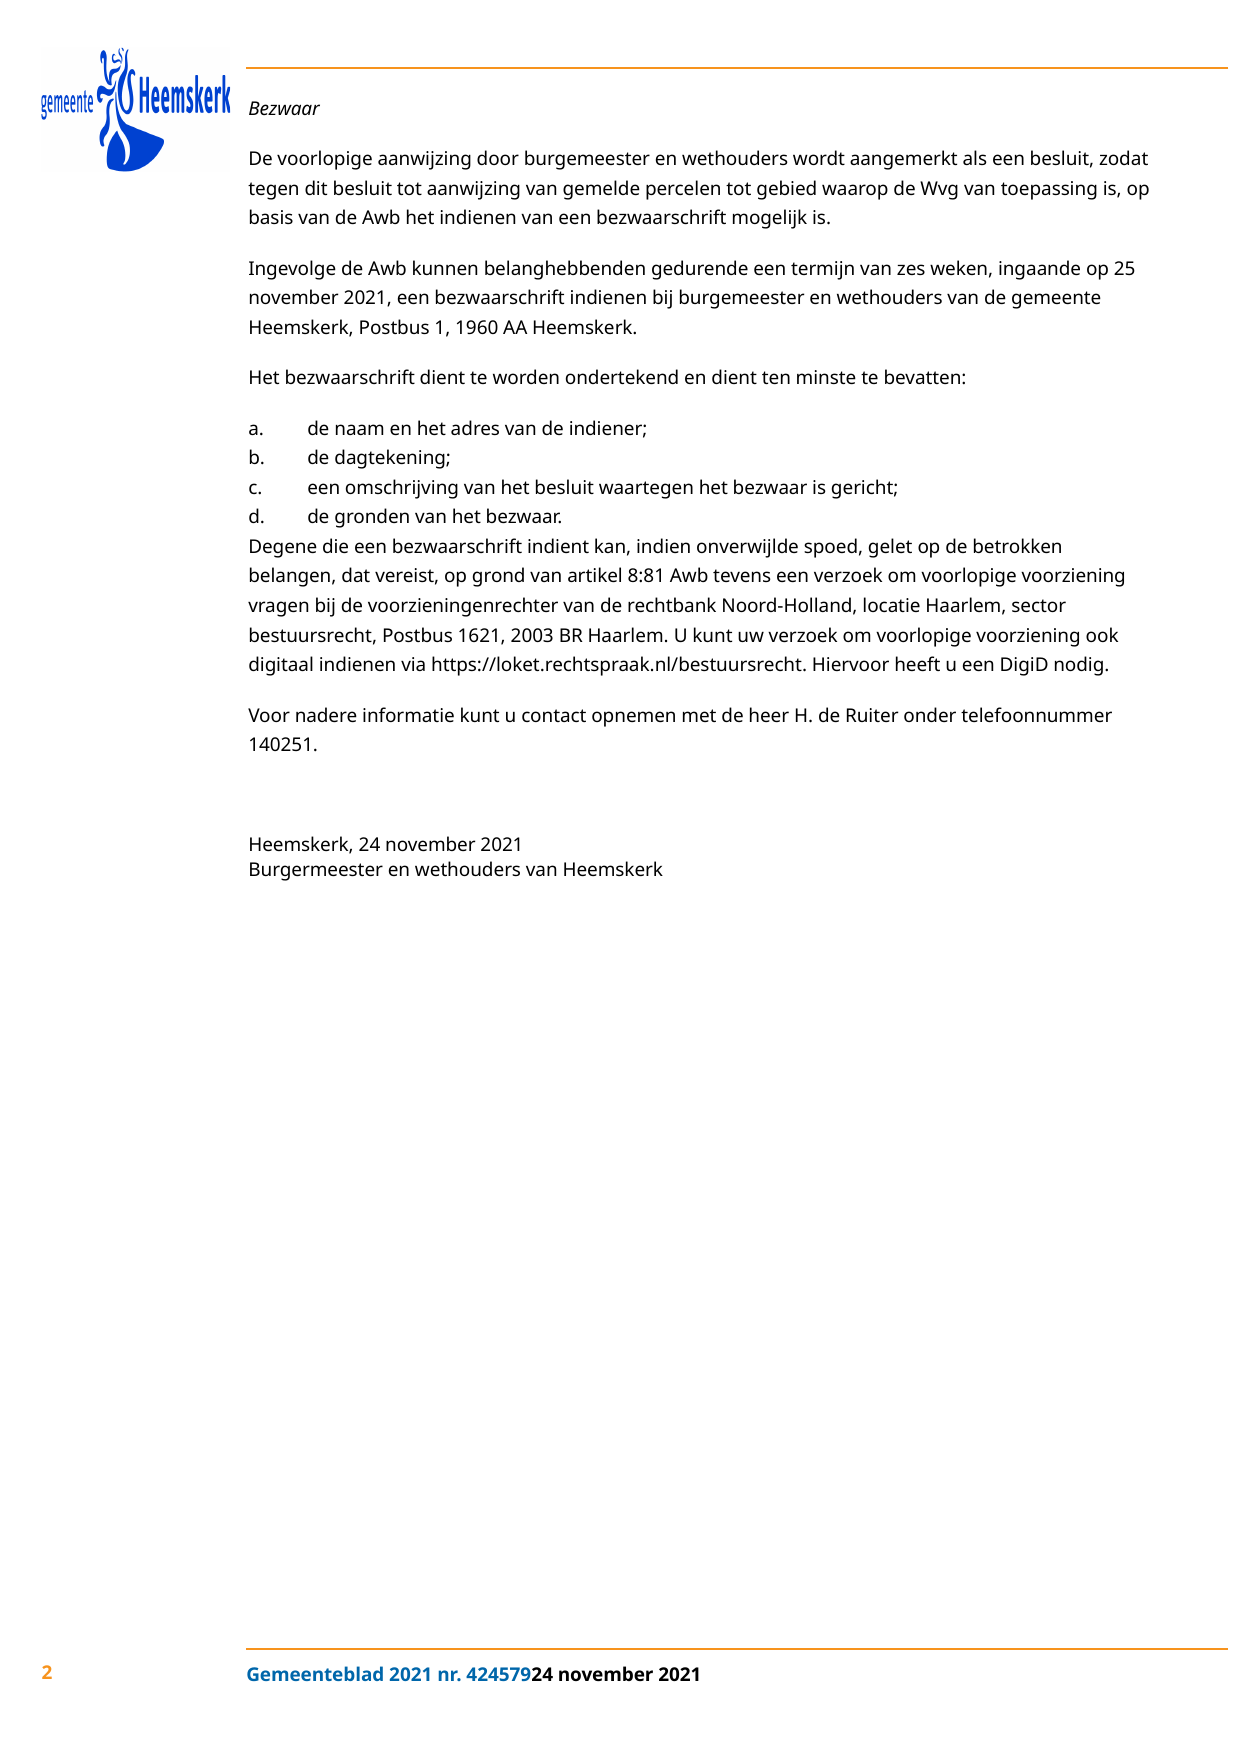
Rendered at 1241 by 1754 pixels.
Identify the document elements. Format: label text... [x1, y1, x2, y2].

list de gronden van het bezwaar. [248, 503, 1152, 529]
text Burgermeester en wethouders van Heemskerk [248, 856, 1152, 882]
list de naam en het adres van de indiener; [248, 415, 1152, 441]
text Het bezwaarschrift dient te worden ondertekend en dient ten minste te bevatten: [248, 364, 1152, 390]
text Voor nadere informatie kunt u contact opnemen met de heer H. de Ruiter onder telefoonnummer 140251. [248, 702, 1152, 757]
text Ingevolge de Awb kunnen belanghebbenden gedurende een termijn van zes weken, ingaande op 25 november 2021, een bezwaarschrift indienen bij burgemeester en wethouders van de gemeente Heemskerk, Postbus 1, 1960 AA Heemskerk. [248, 255, 1152, 340]
text Degene die een bezwaarschrift indient kan, indien onverwijlde spoed, gelet op de betrokken belangen, dat vereist, op grond van artikel 8:81 Awb tevens een verzoek om voorlopige voorziening vragen bij de voorzieningenrechter van de rechtbank Noord-Holland, locatie Haarlem, sector bestuursrecht, Postbus 1621, 2003 BR Haarlem. U kunt uw verzoek om voorlopige voorziening ook digitaal indienen via https://loket.rechtspraak.nl/bestuursrecht. Hiervoor heeft u een DigiD nodig. [248, 533, 1152, 677]
text Heemskerk, 24 november 2021 [248, 831, 1152, 856]
list een omschrijving van het besluit waartegen het bezwaar is gericht; [248, 474, 1152, 500]
text Bezwaar [248, 95, 1152, 121]
text De voorlopige aanwijzing door burgemeester en wethouders wordt aangemerkt als een besluit, zodat tegen dit besluit tot aanwijzing van gemelde percelen tot gebied waarop de Wvg van toepassing is, op basis van de Awb het indienen van een bezwaarschrift mogelijk is. [248, 145, 1152, 230]
list de dagtekening; [248, 444, 1152, 470]
picture [41, 47, 231, 172]
